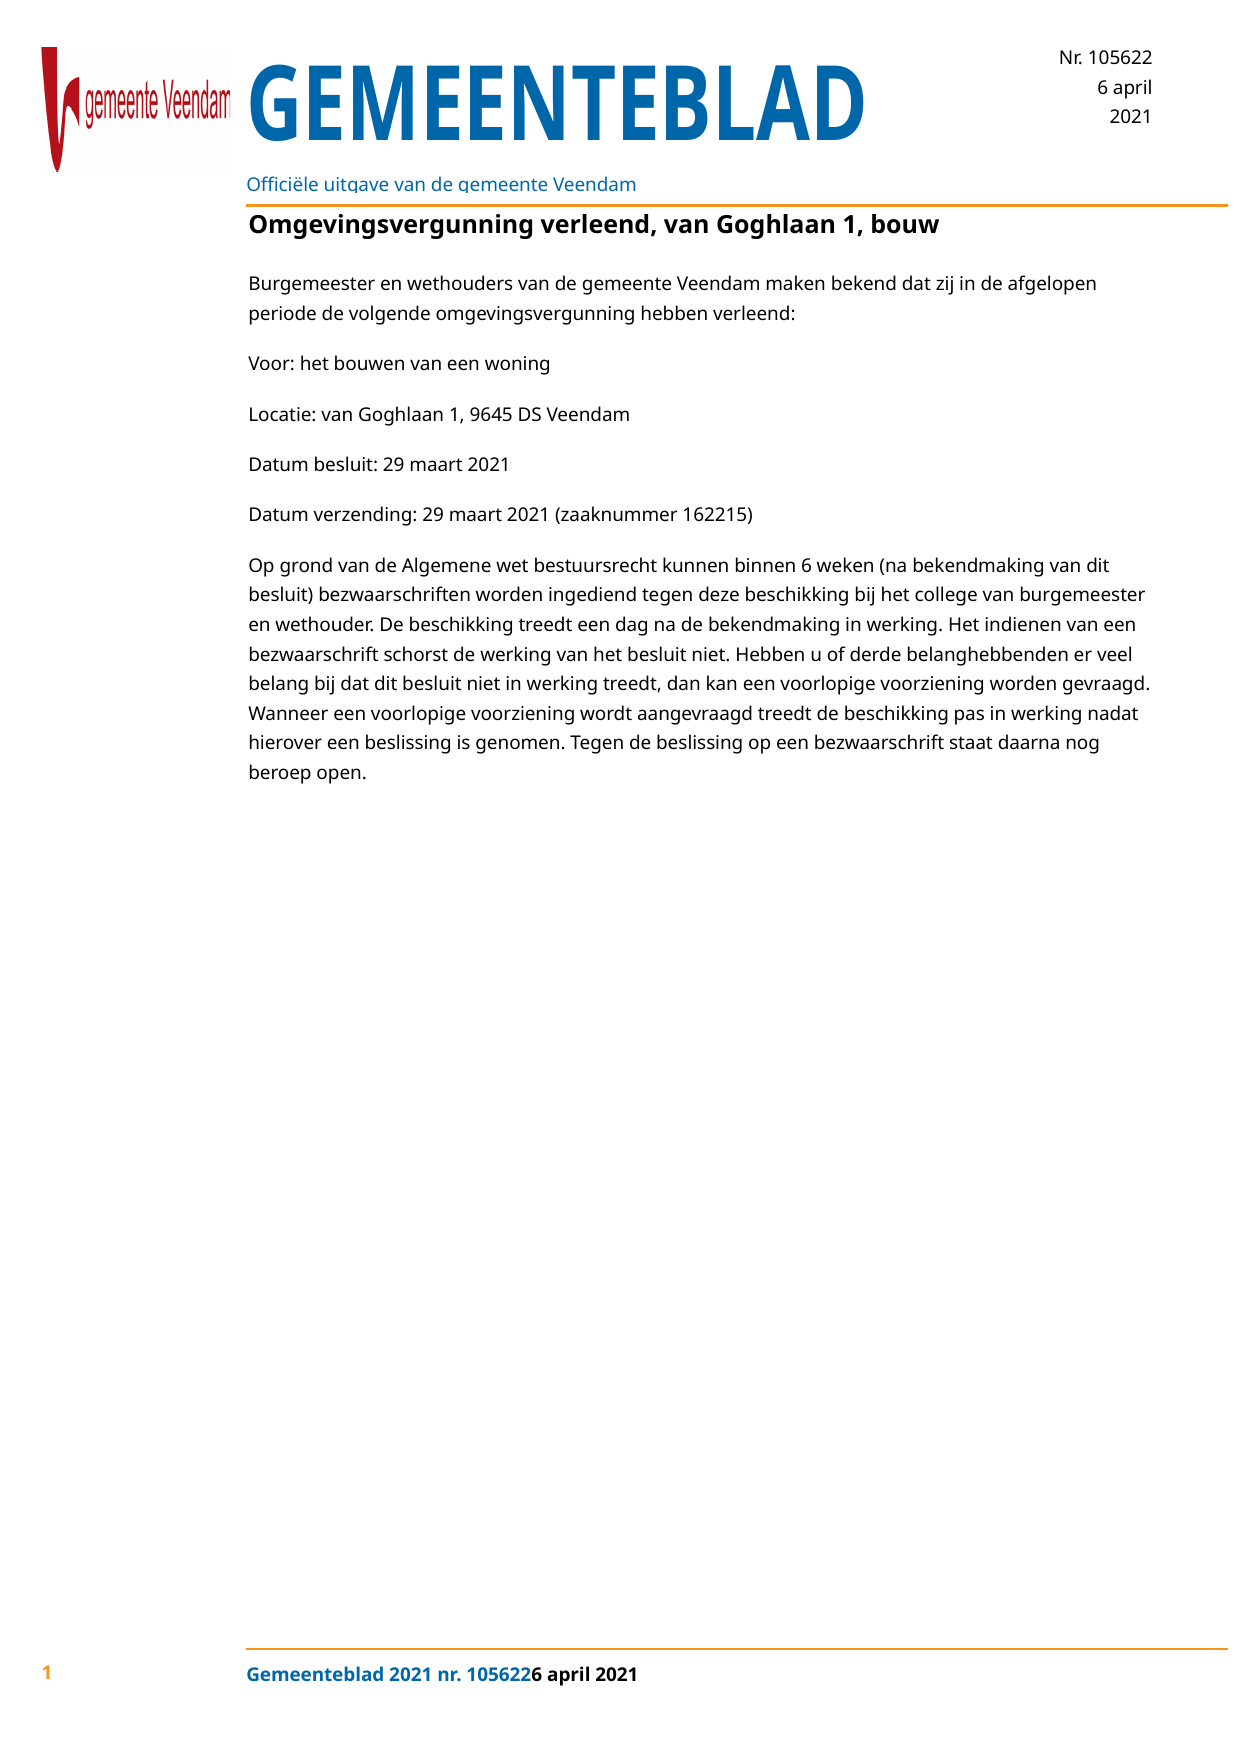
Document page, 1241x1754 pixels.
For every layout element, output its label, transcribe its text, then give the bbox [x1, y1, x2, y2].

text Datum besluit: 29 maart 2021 [248, 451, 1152, 477]
picture [41, 47, 231, 172]
text Op grond van de Algemene wet bestuursrecht kunnen binnen 6 weken (na bekendmaking van dit besluit) bezwaarschriften worden ingediend tegen deze beschikking bij het college van burgemeester en wethouder. De beschikking treedt een dag na de bekendmaking in werking. Het indienen van een bezwaarschrift schorst de werking van het besluit niet. Hebben u of derde belanghebbenden er veel belang bij dat dit besluit niet in werking treedt, dan kan een voorlopige voorziening worden gevraagd. Wanneer een voorlopige voorziening wordt aangevraagd treedt de beschikking pas in werking nadat hierover een beslissing is genomen. Tegen de beslissing op een bezwaarschrift staat daarna nog beroep open. [248, 552, 1152, 785]
text Burgemeester en wethouders van de gemeente Veendam maken bekend dat zij in de afgelopen periode de volgende omgevingsvergunning hebben verleend: [248, 270, 1152, 326]
text Datum verzending: 29 maart 2021 (zaaknummer 162215) [248, 502, 1152, 527]
text Locatie: van Goghlaan 1, 9645 DS Veendam [248, 401, 1152, 426]
text Omgevingsvergunning verleend, van Goghlaan 1, bouw [248, 207, 1152, 241]
text Voor: het bouwen van een woning [248, 350, 1152, 376]
